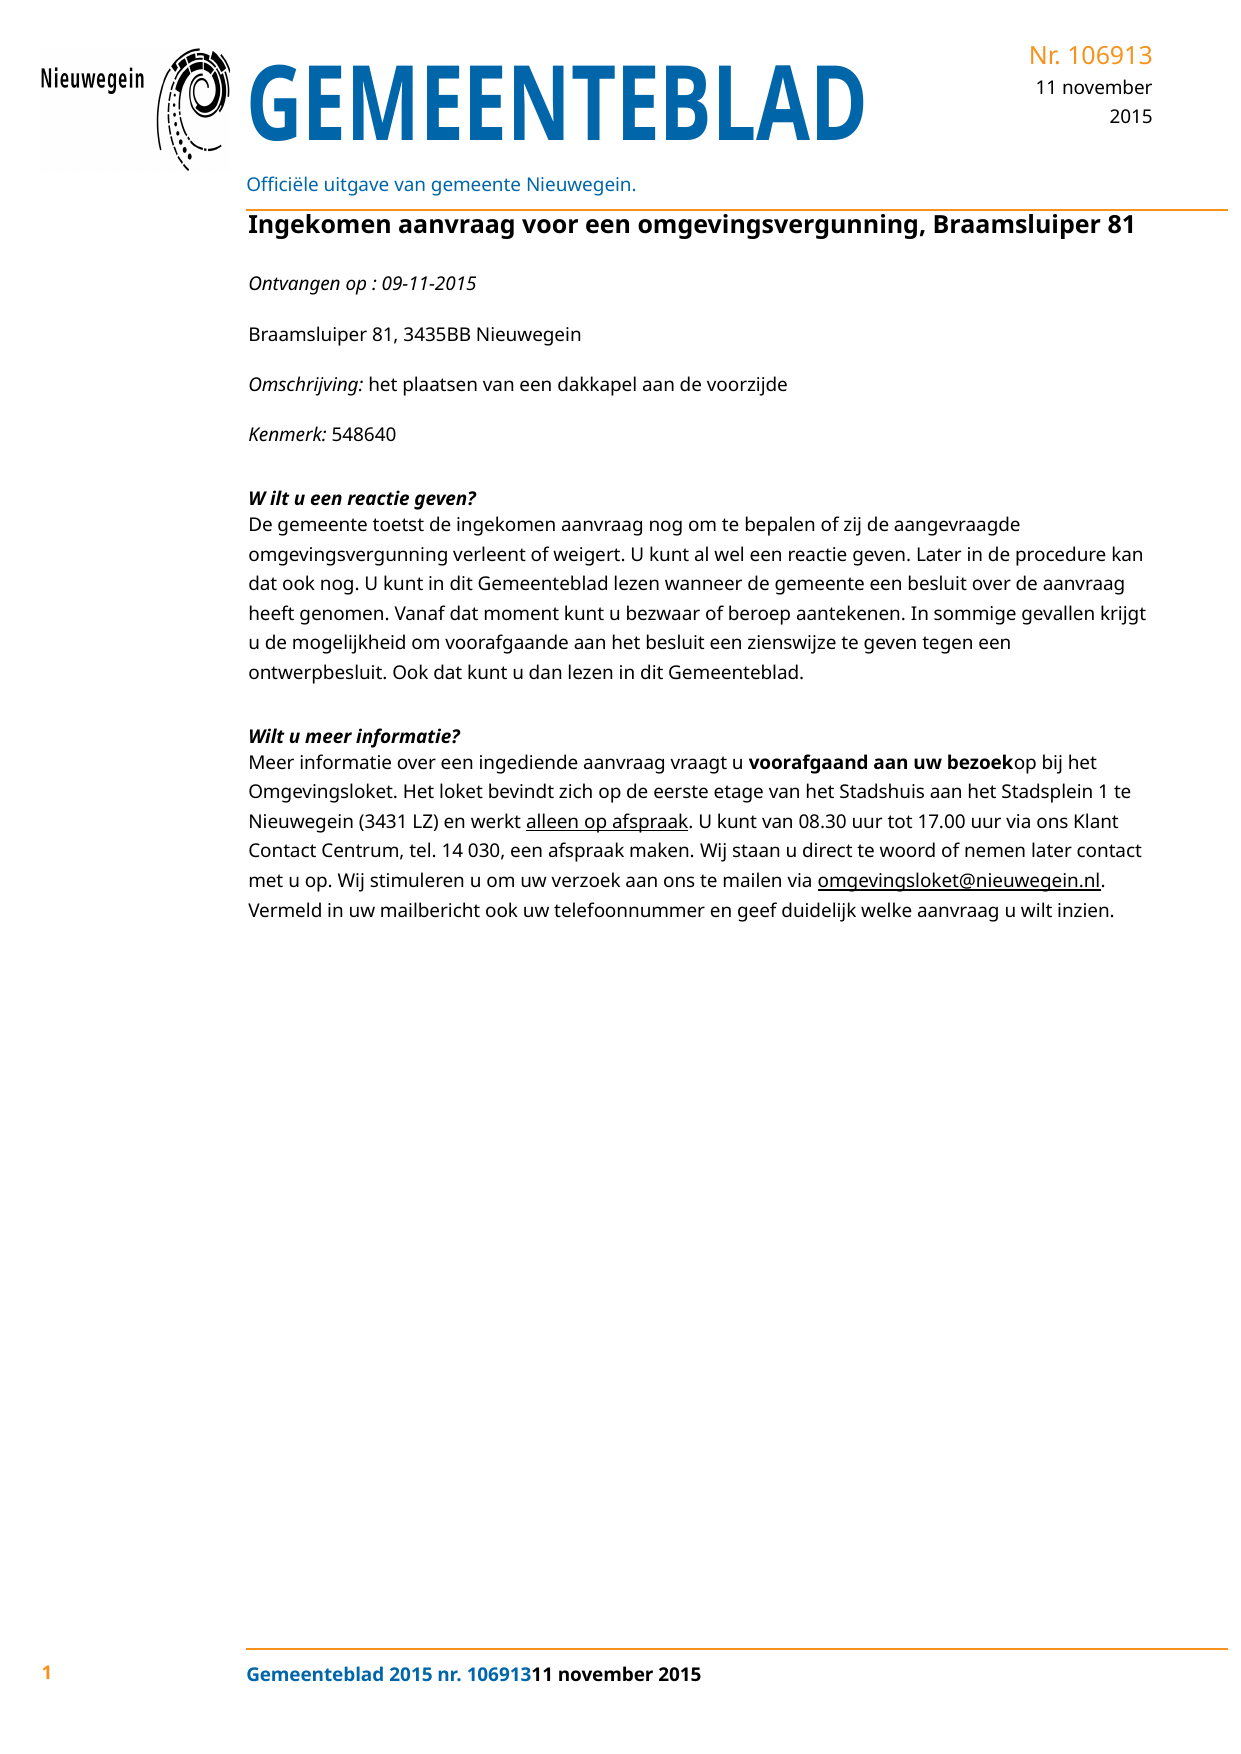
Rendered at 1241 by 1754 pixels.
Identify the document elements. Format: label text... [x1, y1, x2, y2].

text Wilt u meer informatie? [248, 723, 1152, 749]
text Kenmerk: 548640 [248, 422, 1152, 447]
picture [41, 47, 231, 172]
text Ingekomen aanvraag voor een omgevingsvergunning, Braamsluiper 81 [248, 211, 1152, 241]
text Meer informatie over een ingediende aanvraag vraagt u voorafgaand aan uw bezoekop bij het Omgevingsloket. Het loket bevindt zich op de eerste etage van het Stadshuis aan het Stadsplein 1 te Nieuwegein (3431 LZ) en werkt alleen op afspraak. U kunt van 08.30 uur tot 17.00 uur via ons Klant Contact Centrum, tel. 14 030, een afspraak maken. Wij staan u direct te woord of nemen later contact met u op. Wij stimuleren u om uw verzoek aan ons te mailen via omgevingsloket@nieuwegein.nl. Vermeld in uw mailbericht ook uw telefoonnummer en geef duidelijk welke aanvraag u wilt inzien. [248, 749, 1152, 922]
text Omschrijving: het plaatsen van een dakkapel aan de voorzijde [248, 371, 1152, 397]
text Ontvangen op : 09-11-2015 [248, 270, 1152, 296]
text De gemeente toetst de ingekomen aanvraag nog om te bepalen of zij de aangevraagde omgevingsvergunning verleent of weigert. U kunt al wel een reactie geven. Later in de procedure kan dat ook nog. U kunt in dit Gemeenteblad lezen wanneer de gemeente een besluit over de aanvraag heeft genomen. Vanaf dat moment kunt u bezwaar of beroep aantekenen. In sommige gevallen krijgt u de mogelijkheid om voorafgaande aan het besluit een zienswijze te geven tegen een ontwerpbesluit. Ook dat kunt u dan lezen in dit Gemeenteblad. [248, 511, 1152, 685]
text W ilt u een reactie geven? [248, 486, 1152, 511]
text Braamsluiper 81, 3435BB Nieuwegein [248, 321, 1152, 346]
